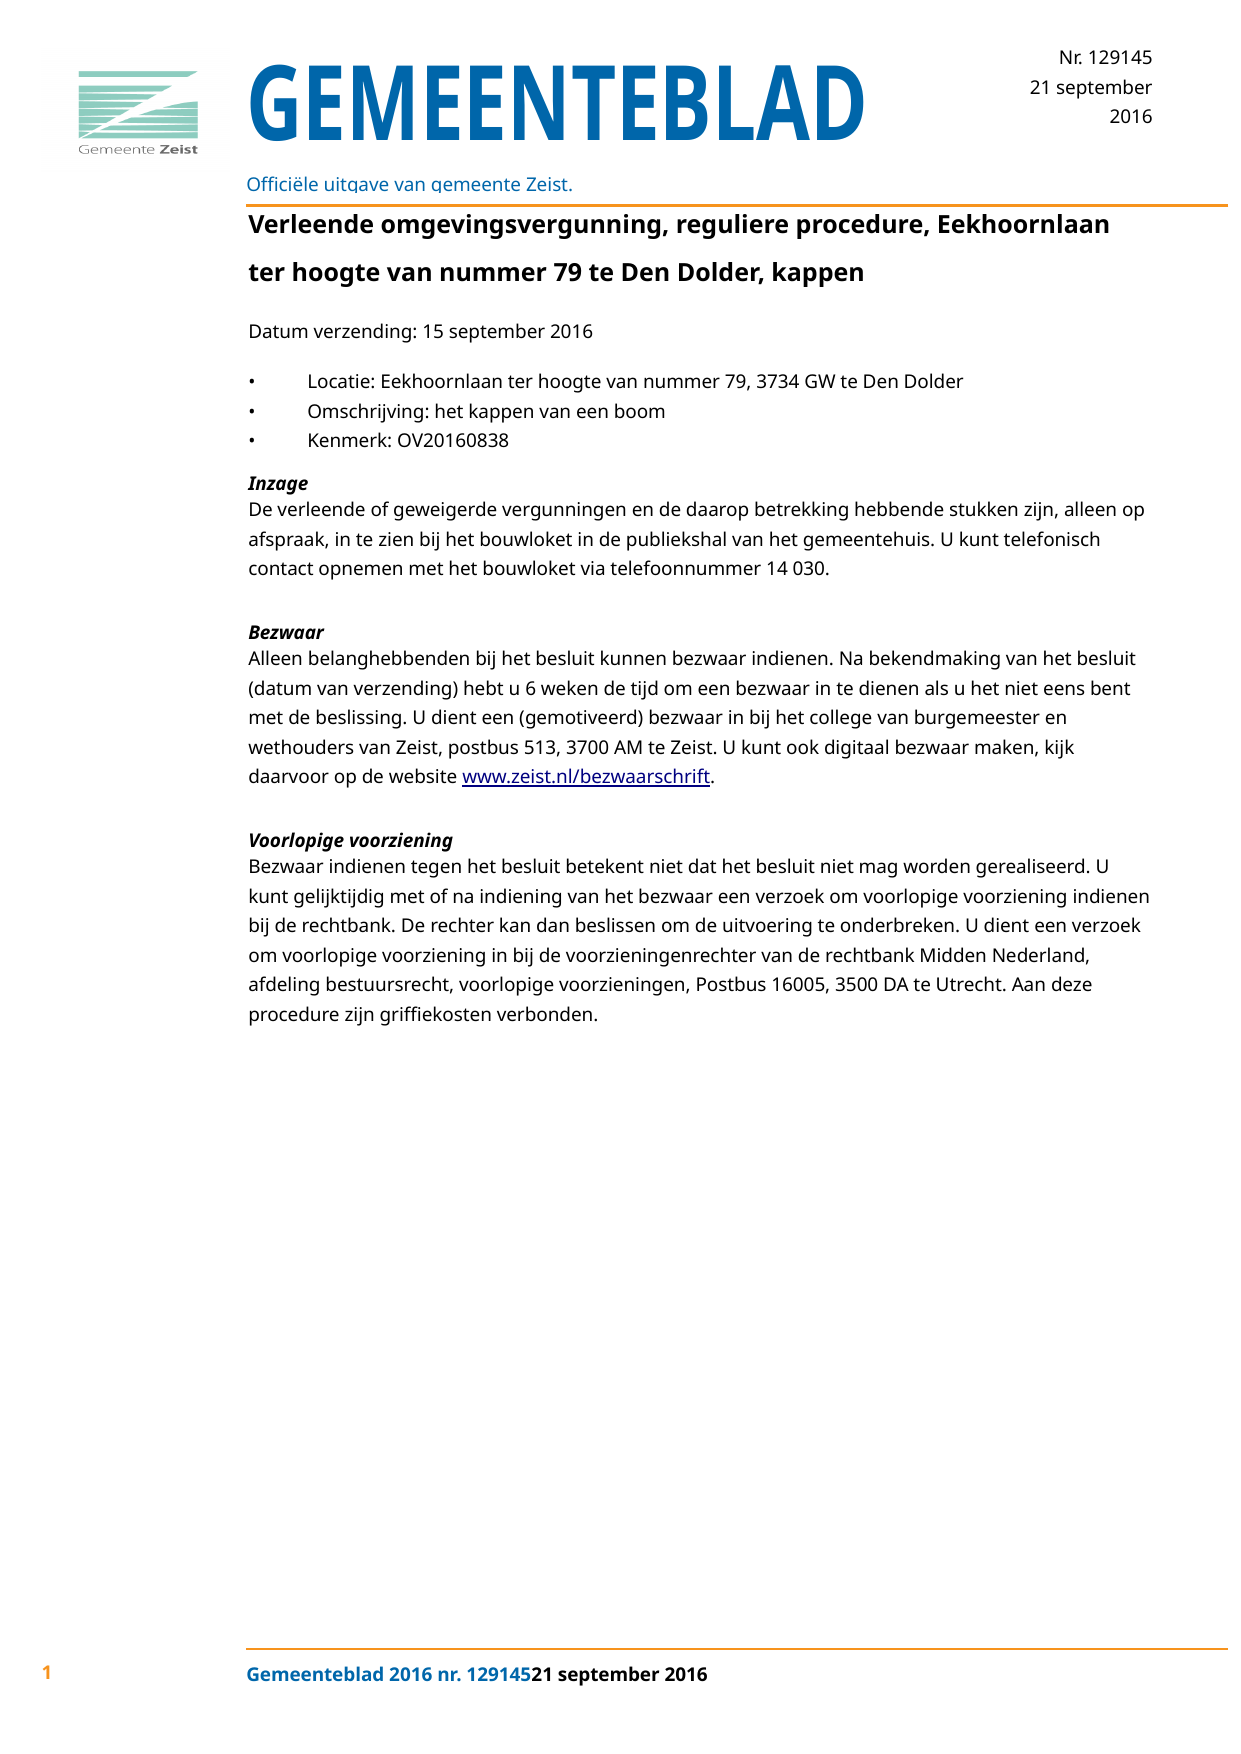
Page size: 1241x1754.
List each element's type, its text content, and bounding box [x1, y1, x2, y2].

text Bezwaar indienen tegen het besluit betekent niet dat het besluit niet mag worden gerealiseerd. U kunt gelijktijdig met of na indiening van het bezwaar een verzoek om voorlopige voorziening indienen bij de rechtbank. De rechter kan dan beslissen om de uitvoering te onderbreken. U dient een verzoek om voorlopige voorziening in bij de voorzieningenrechter van de rechtbank Midden Nederland, afdeling bestuursrecht, voorlopige voorzieningen, Postbus 16005, 3500 DA te Utrecht. Aan deze procedure zijn griffiekosten verbonden. [248, 853, 1152, 1027]
text Alleen belanghebbenden bij het besluit kunnen bezwaar indienen. Na bekendmaking van het besluit (datum van verzending) hebt u 6 weken de tijd om een bezwaar in te dienen als u het niet eens bent met de beslissing. U dient een (gemotiveerd) bezwaar in bij het college van burgemeester en wethouders van Zeist, postbus 513, 3700 AM te Zeist. U kunt ook digitaal bezwaar maken, kijk daarvoor op de website www.zeist.nl/bezwaarschrift. [248, 645, 1152, 789]
text Inzage [248, 471, 1152, 496]
text Bezwaar [248, 619, 1152, 645]
text Datum verzending: 15 september 2016 [248, 318, 1152, 344]
text Verleende omgevingsvergunning, reguliere procedure, Eekhoornlaan ter hoogte van nummer 79 te Den Dolder, kappen [248, 207, 1152, 288]
text De verleende of geweigerde vergunningen en de daarop betrekking hebbende stukken zijn, alleen op afspraak, in te zien bij het bouwloket in de publiekshal van het gemeentehuis. U kunt telefonisch contact opnemen met het bouwloket via telefoonnummer 14 030. [248, 496, 1152, 581]
list Locatie: Eekhoornlaan ter hoogte van nummer 79, 3734 GW te Den Dolder [248, 368, 1152, 394]
text Voorlopige voorziening [248, 827, 1152, 853]
picture [41, 47, 231, 172]
list Kenmerk: OV20160838 [248, 427, 1152, 453]
list Omschrijving: het kappen van een boom [248, 398, 1152, 424]
